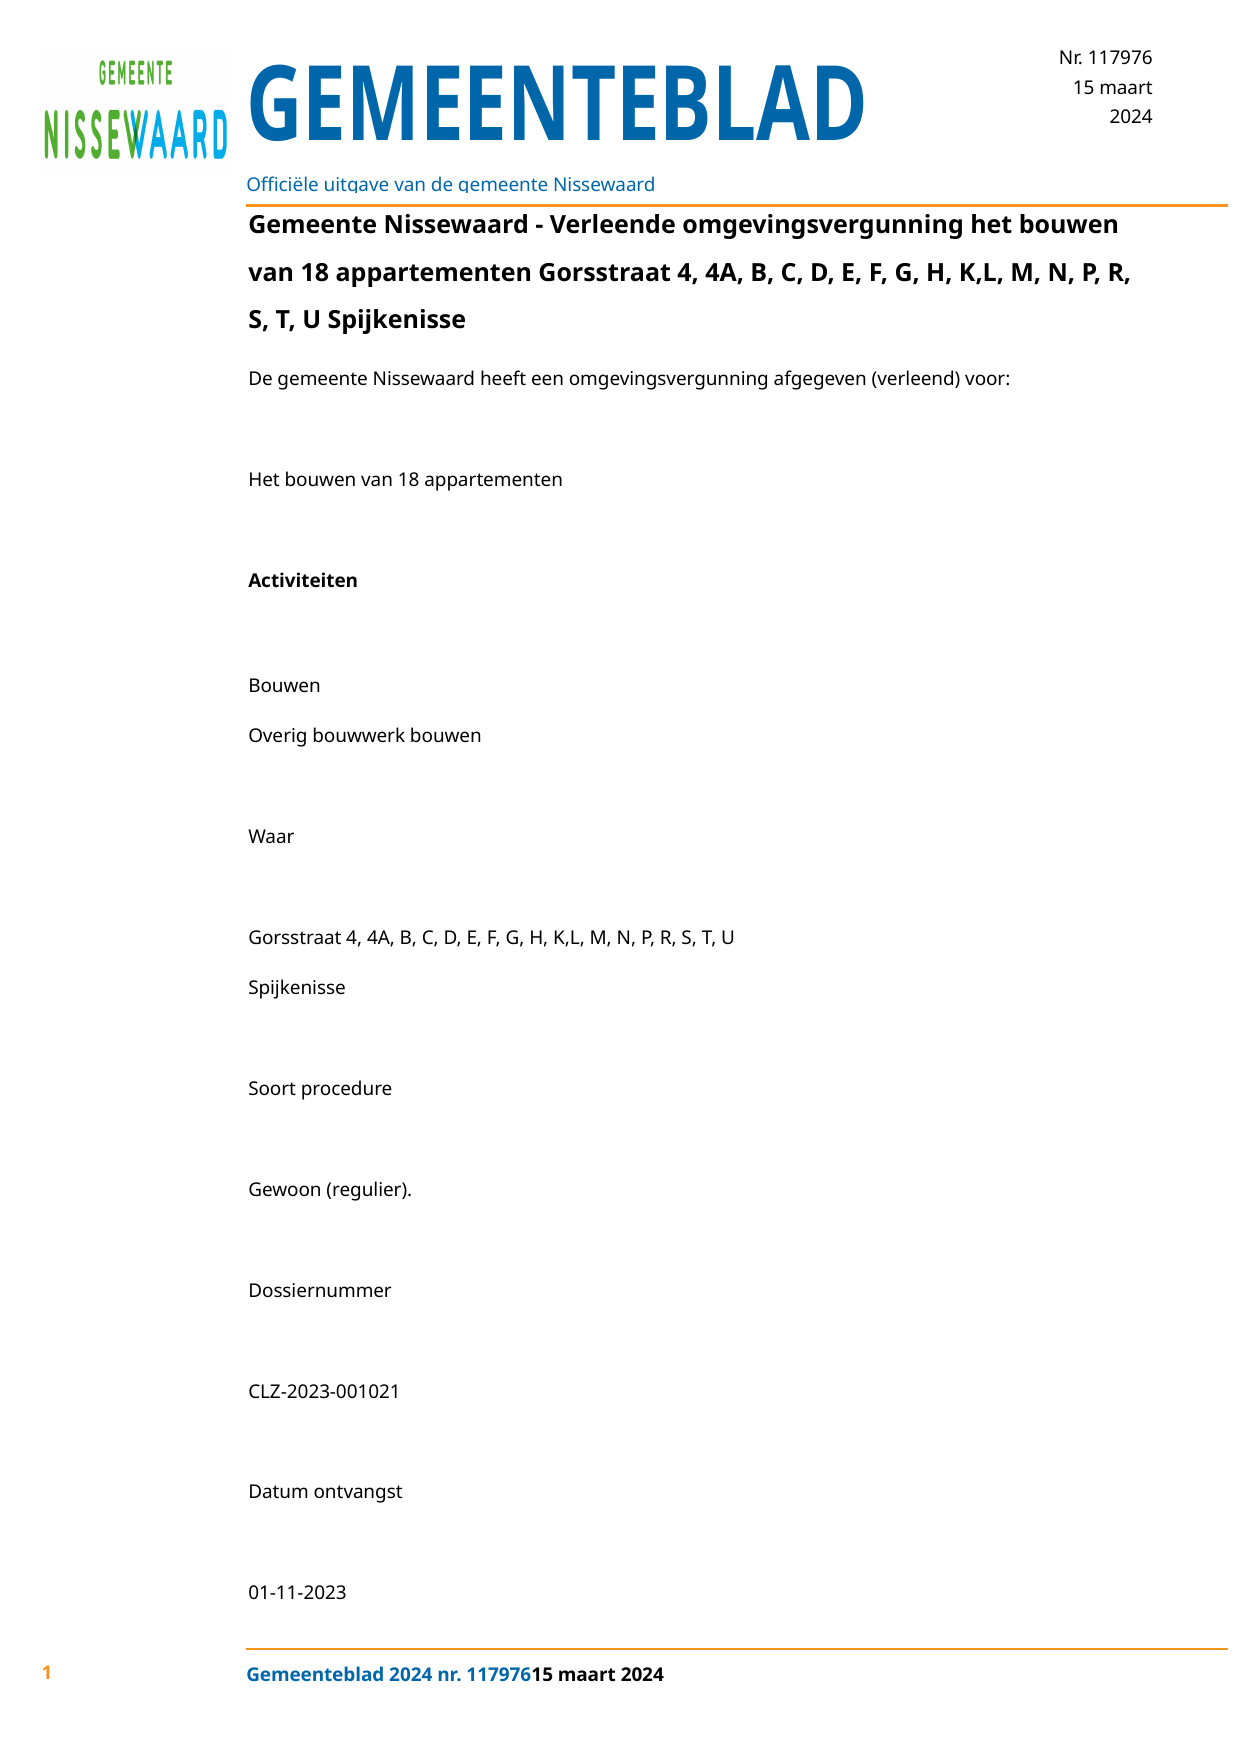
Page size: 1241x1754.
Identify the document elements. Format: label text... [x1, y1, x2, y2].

text De gemeente Nissewaard heeft een omgevingsvergunning afgegeven (verleend) voor: [248, 366, 1152, 391]
text 01-11-2023 [248, 1579, 1152, 1605]
text Gewoon (regulier). [248, 1176, 1152, 1202]
text Spijkenisse [248, 974, 1152, 1000]
text CLZ-2023-001021 [248, 1378, 1152, 1403]
text Dossiernummer [248, 1277, 1152, 1303]
picture [41, 47, 231, 172]
text Het bouwen van 18 appartementen [248, 466, 1152, 492]
text Bouwen [248, 672, 1152, 698]
text Datum ontvangst [248, 1479, 1152, 1504]
text Waar [248, 823, 1152, 849]
text Gorsstraat 4, 4A, B, C, D, E, F, G, H, K,L, M, N, P, R, S, T, U [248, 924, 1152, 950]
text Gemeente Nissewaard - Verleende omgevingsvergunning het bouwen van 18 appartementen Gorsstraat 4, 4A, B, C, D, E, F, G, H, K,L, M, N, P, R, S, T, U Spijkenisse [248, 207, 1152, 336]
text Activiteiten [248, 567, 1152, 593]
text Overig bouwwerk bouwen [248, 722, 1152, 748]
text Soort procedure [248, 1075, 1152, 1101]
text ﻿ [248, 618, 1152, 647]
